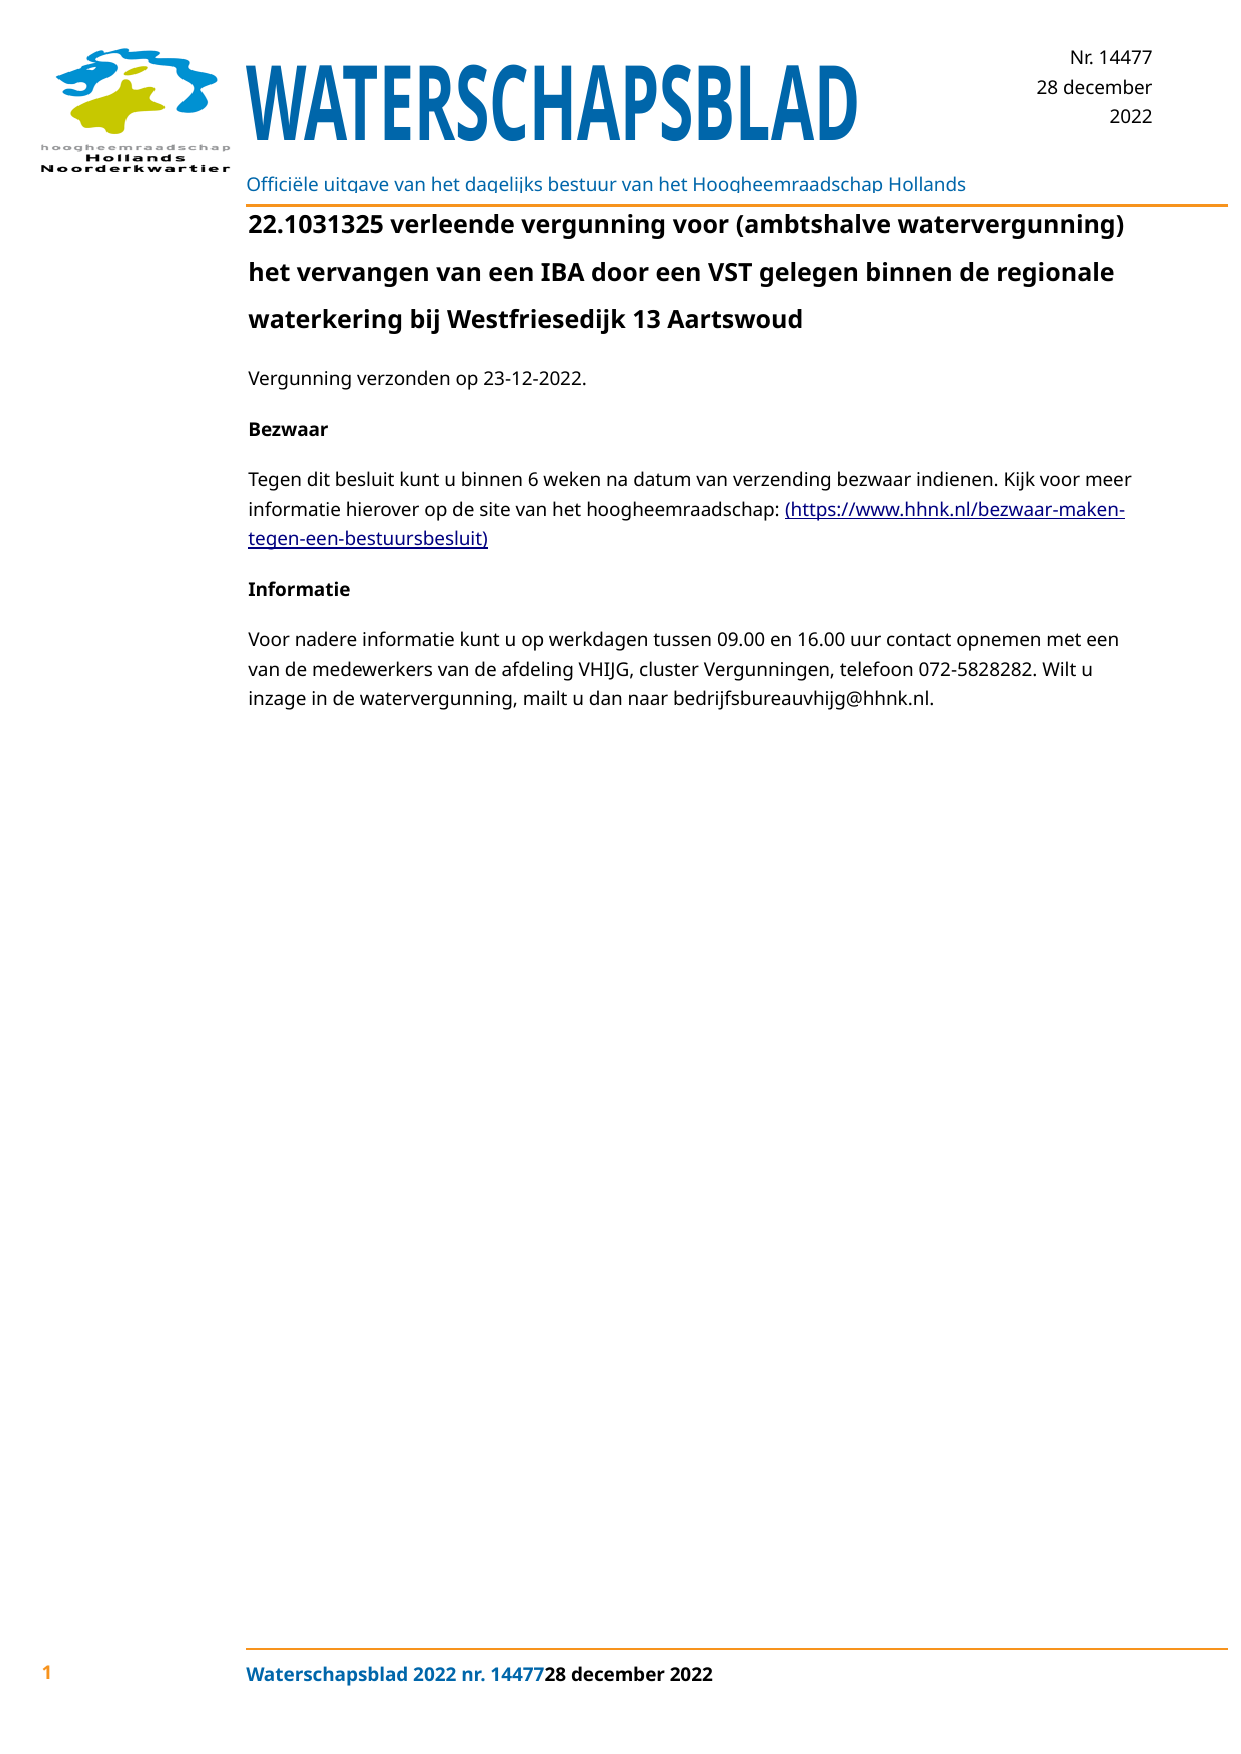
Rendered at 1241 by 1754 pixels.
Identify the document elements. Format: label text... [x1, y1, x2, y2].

text Tegen dit besluit kunt u binnen 6 weken na datum van verzending bezwaar indienen. Kijk voor meer informatie hierover op de site van het hoogheemraadschap: (https://www.hhnk.nl/bezwaar-maken-tegen-een-bestuursbesluit) [248, 466, 1152, 551]
text Voor nadere informatie kunt u op werkdagen tussen 09.00 en 16.00 uur contact opnemen met een van de medewerkers van de afdeling VHIJG, cluster Vergunningen, telefoon 072-5828282. Wilt u inzage in de watervergunning, mailt u dan naar bedrijfsbureauvhijg@hhnk.nl. [248, 626, 1152, 711]
text 22.1031325 verleende vergunning voor (ambtshalve watervergunning) het vervangen van een IBA door een VST gelegen binnen de regionale waterkering bij Westfriesedijk 13 Aartswoud [248, 207, 1152, 336]
text Bezwaar [248, 416, 1152, 442]
text Informatie [248, 576, 1152, 602]
text Vergunning verzonden op 23-12-2022. [248, 366, 1152, 391]
picture [41, 47, 231, 172]
